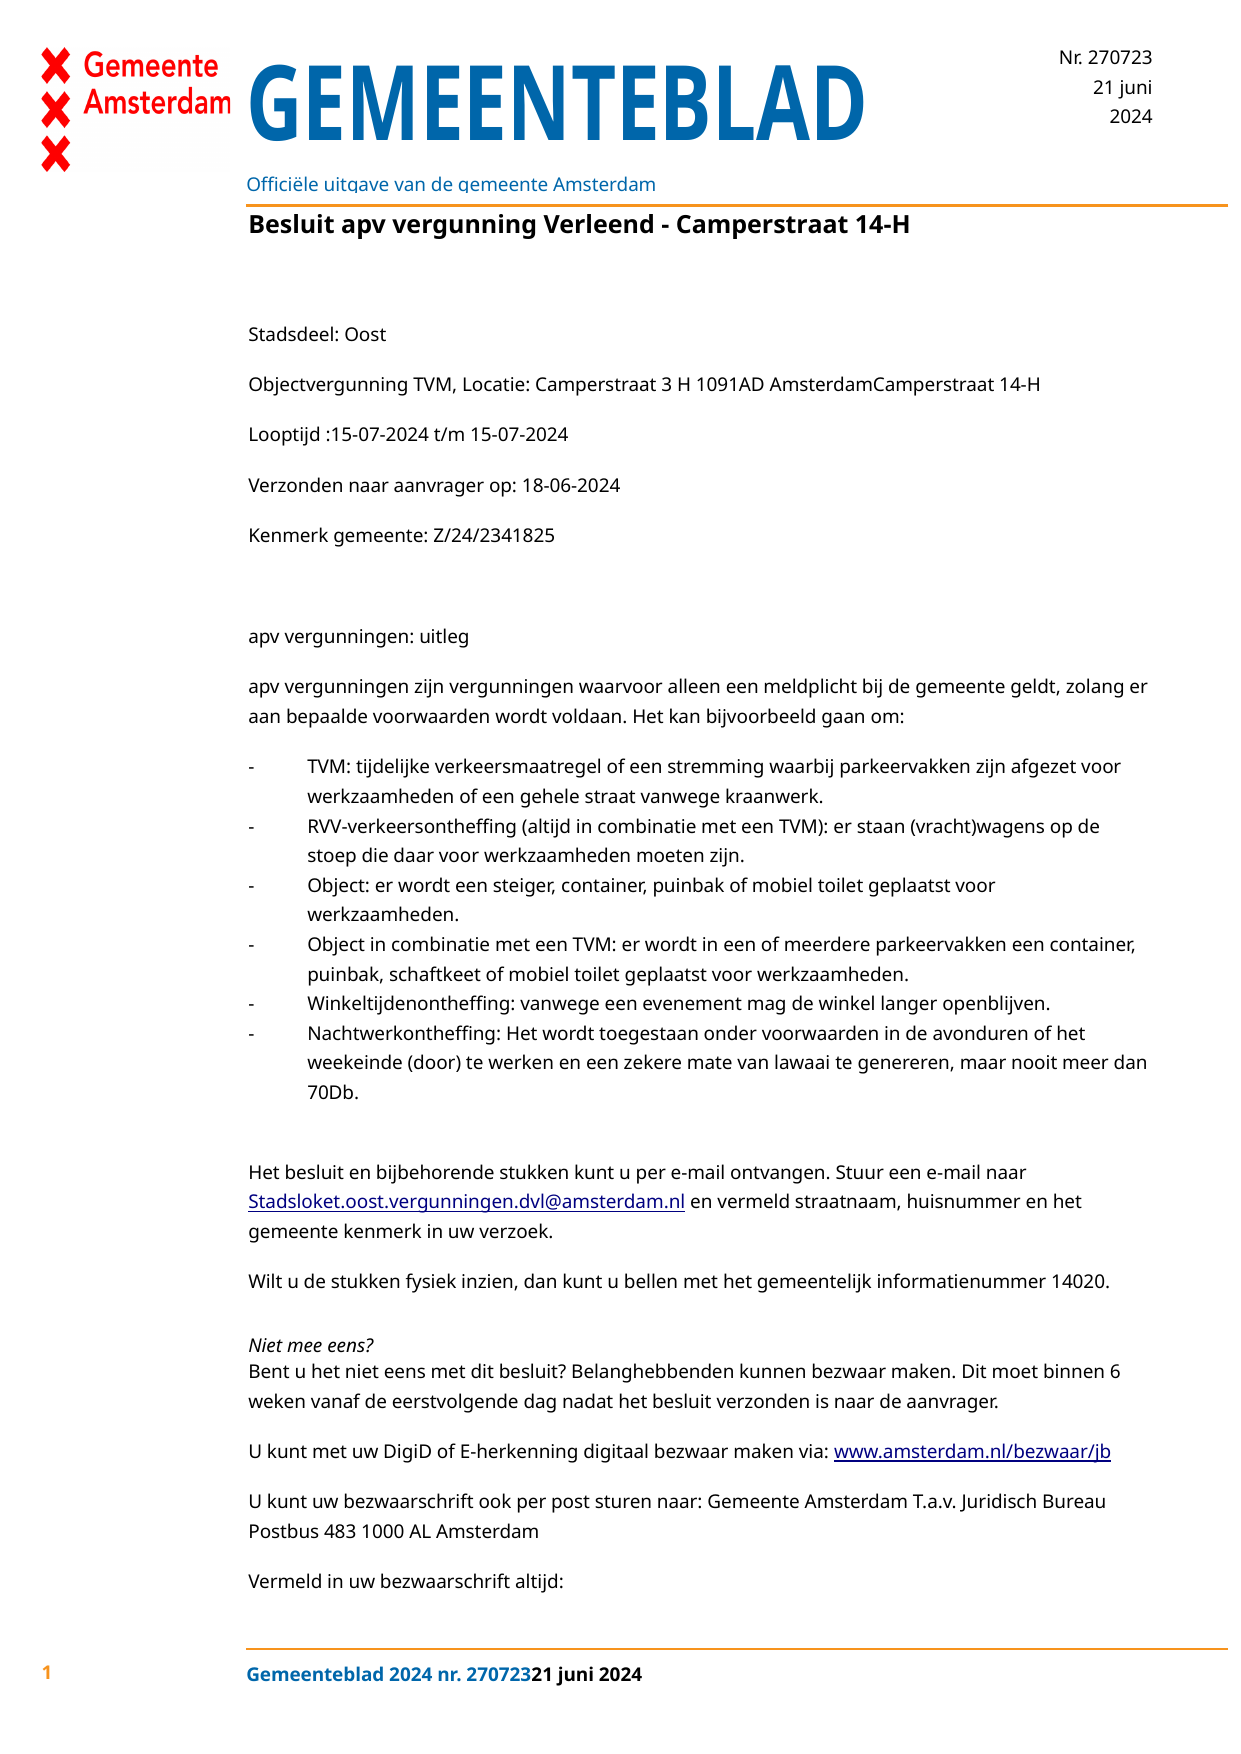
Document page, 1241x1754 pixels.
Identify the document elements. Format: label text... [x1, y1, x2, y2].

list Object: er wordt een steiger, container, puinbak of mobiel toilet geplaatst voor werkzaamheden. [248, 872, 1152, 927]
text U kunt met uw DigiD of E-herkenning digitaal bezwaar maken via: www.amsterdam.nl/bezwaar/jb [248, 1438, 1152, 1464]
list TVM: tijdelijke verkeersmaatregel of een stremming waarbij parkeervakken zijn afgezet voor werkzaamheden of een gehele straat vanwege kraanwerk. [248, 754, 1152, 809]
text Kenmerk gemeente: Z/24/2341825 [248, 522, 1152, 548]
picture [41, 47, 231, 172]
text Looptijd :15-07-2024 t/m 15-07-2024 [248, 422, 1152, 447]
text Besluit apv vergunning Verleend - Camperstraat 14-H [248, 207, 1152, 241]
text Objectvergunning TVM, Locatie: Camperstraat 3 H 1091AD AmsterdamCamperstraat 14-H [248, 371, 1152, 397]
text apv vergunningen zijn vergunningen waarvoor alleen een meldplicht bij de gemeente geldt, zolang er aan bepaalde voorwaarden wordt voldaan. Het kan bijvoorbeeld gaan om: [248, 674, 1152, 729]
list Winkeltijdenontheffing: vanwege een evenement mag de winkel langer openblijven. [248, 990, 1152, 1016]
text Niet mee eens? [248, 1333, 1152, 1358]
text Verzonden naar aanvrager op: 18-06-2024 [248, 472, 1152, 498]
text U kunt uw bezwaarschrift ook per post sturen naar: Gemeente Amsterdam T.a.v. Juridisch Bureau Postbus 483 1000 AL Amsterdam [248, 1489, 1152, 1544]
text Wilt u de stukken fysiek inzien, dan kunt u bellen met het gemeentelijk informatienummer 14020. [248, 1269, 1152, 1294]
text apv vergunningen: uitleg [248, 623, 1152, 649]
text Het besluit en bijbehorende stukken kunt u per e-mail ontvangen. Stuur een e-mail naar Stadsloket.oost.vergunningen.dvl@amsterdam.nl en vermeld straatnaam, huisnummer en het gemeente kenmerk in uw verzoek. [248, 1159, 1152, 1244]
text Stadsdeel: Oost [248, 321, 1152, 346]
list Object in combinatie met een TVM: er wordt in een of meerdere parkeervakken een container, puinbak, schaftkeet of mobiel toilet geplaatst voor werkzaamheden. [248, 931, 1152, 986]
text Bent u het niet eens met dit besluit? Belanghebbenden kunnen bezwaar maken. Dit moet binnen 6 weken vanaf de eerstvolgende dag nadat het besluit verzonden is naar de aanvrager. [248, 1358, 1152, 1414]
list RVV-verkeersontheffing (altijd in combinatie met een TVM): er staan (vracht)wagens op de stoep die daar voor werkzaamheden moeten zijn. [248, 813, 1152, 868]
text Vermeld in uw bezwaarschrift altijd: [248, 1569, 1152, 1594]
list Nachtwerkontheffing: Het wordt toegestaan onder voorwaarden in de avonduren of het weekeinde (door) te werken en een zekere mate van lawaai te genereren, maar nooit meer dan 70Db. [248, 1020, 1152, 1105]
